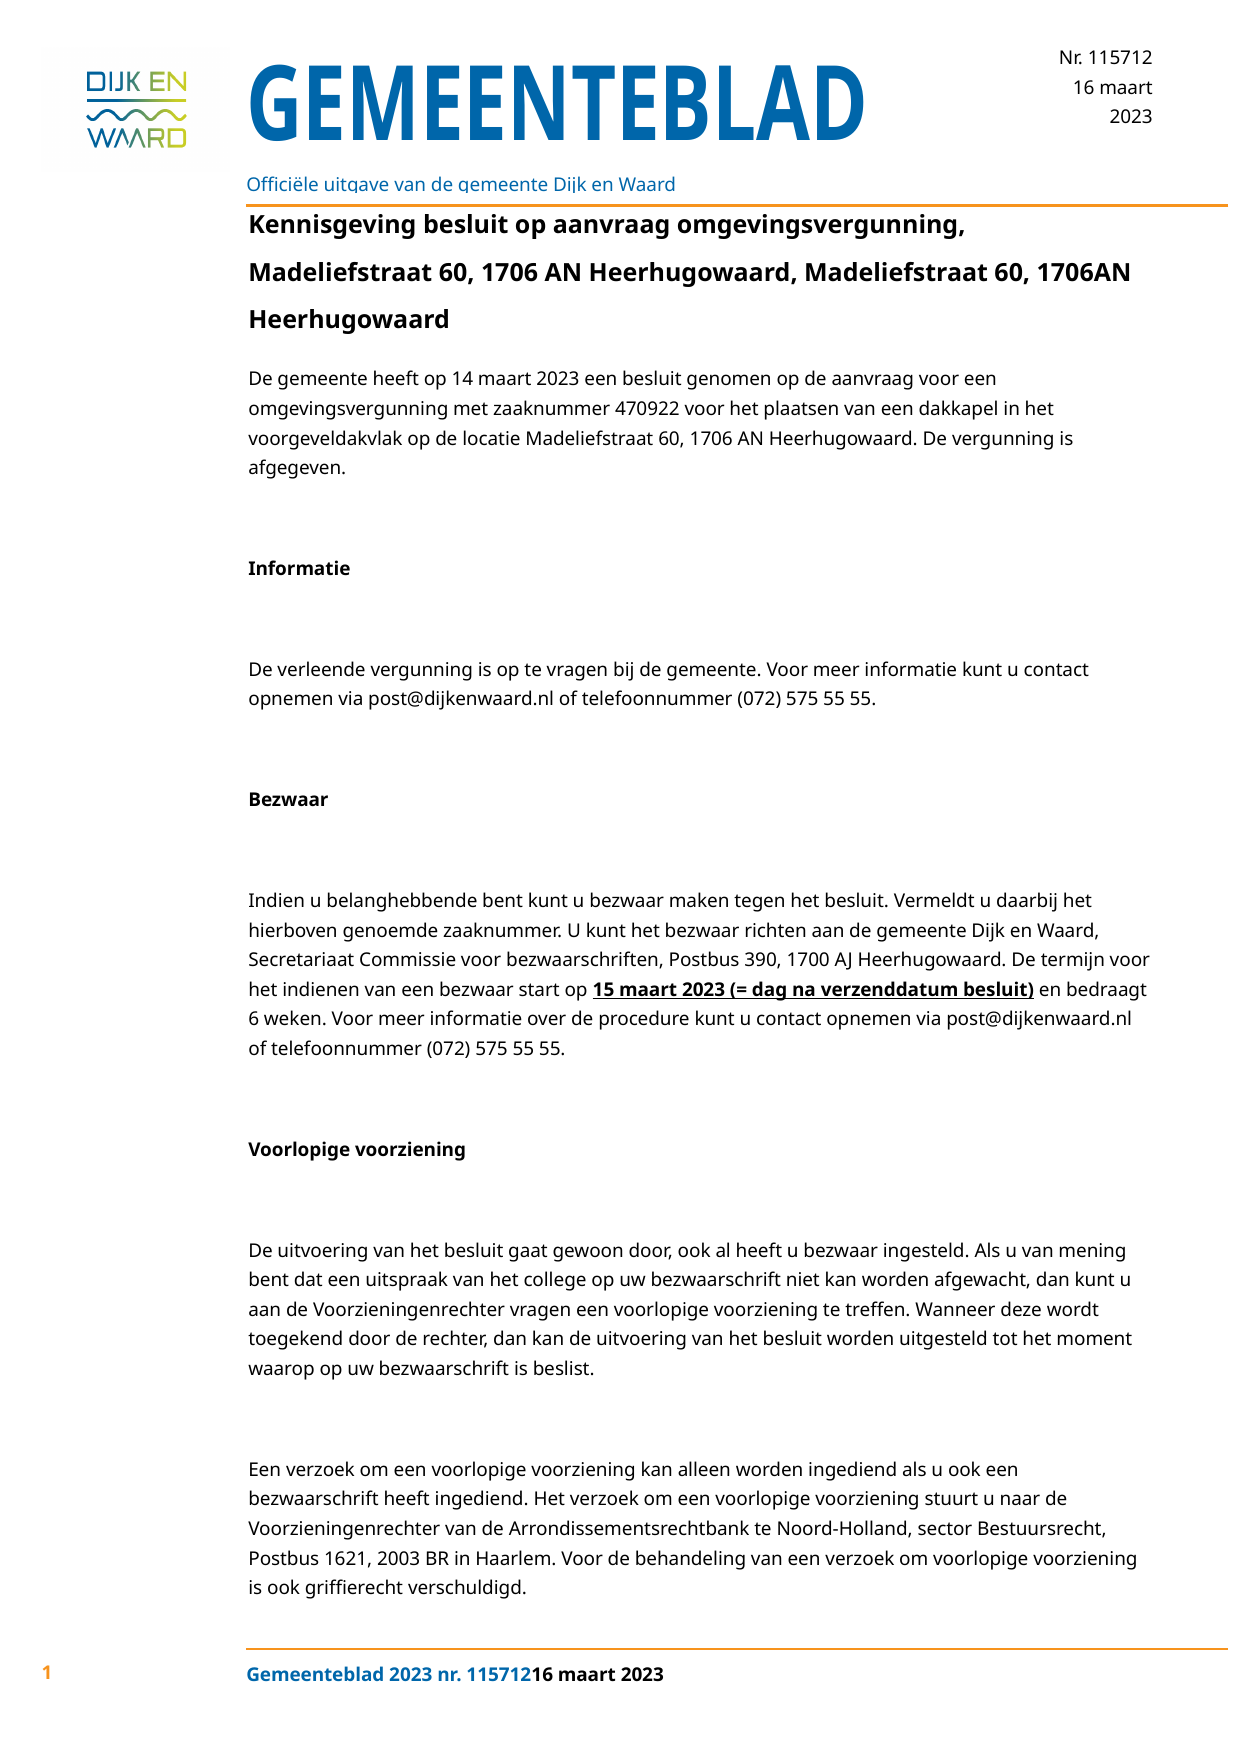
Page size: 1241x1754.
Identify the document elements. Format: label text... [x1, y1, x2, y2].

text Voorlopige voorziening [248, 1136, 1152, 1162]
text Een verzoek om een voorlopige voorziening kan alleen worden ingediend als u ook een bezwaarschrift heeft ingediend. Het verzoek om een voorlopige voorziening stuurt u naar de Voorzieningenrechter van de Arrondissementsrechtbank te Noord-Holland, sector Bestuursrecht, Postbus 1621, 2003 BR in Haarlem. Voor de behandeling van een verzoek om voorlopige voorziening is ook griffierecht verschuldigd. [248, 1456, 1152, 1600]
text Informatie [248, 555, 1152, 581]
text Kennisgeving besluit op aanvraag omgevingsvergunning, Madeliefstraat 60, 1706 AN Heerhugowaard, Madeliefstraat 60, 1706AN Heerhugowaard [248, 207, 1152, 336]
text De uitvoering van het besluit gaat gewoon door, ook al heeft u bezwaar ingesteld. Als u van mening bent dat een uitspraak van het college op uw bezwaarschrift niet kan worden afgewacht, dan kunt u aan de Voorzieningenrechter vragen een voorlopige voorziening te treffen. Wanneer deze wordt toegekend door de rechter, dan kan de uitvoering van het besluit worden uitgesteld tot het moment waarop op uw bezwaarschrift is beslist. [248, 1237, 1152, 1381]
text De verleende vergunning is op te vragen bij de gemeente. Voor meer informatie kunt u contact opnemen via post@dijkenwaard.nl of telefoonnummer (072) 575 55 55. [248, 656, 1152, 711]
picture [41, 47, 231, 172]
text Indien u belanghebbende bent kunt u bezwaar maken tegen het besluit. Vermeldt u daarbij het hierboven genoemde zaaknummer. U kunt het bezwaar richten aan de gemeente Dijk en Waard, Secretariaat Commissie voor bezwaarschriften, Postbus 390, 1700 AJ Heerhugowaard. De termijn voor het indienen van een bezwaar start op 15 maart 2023 (= dag na verzenddatum besluit) en bedraagt 6 weken. Voor meer informatie over de procedure kunt u contact opnemen via post@dijkenwaard.nl of telefoonnummer (072) 575 55 55. [248, 887, 1152, 1061]
text Bezwaar [248, 786, 1152, 812]
text De gemeente heeft op 14 maart 2023 een besluit genomen op de aanvraag voor een omgevingsvergunning met zaaknummer 470922 voor het plaatsen van een dakkapel in het voorgeveldakvlak op de locatie Madeliefstraat 60, 1706 AN Heerhugowaard. De vergunning is afgegeven. [248, 366, 1152, 480]
